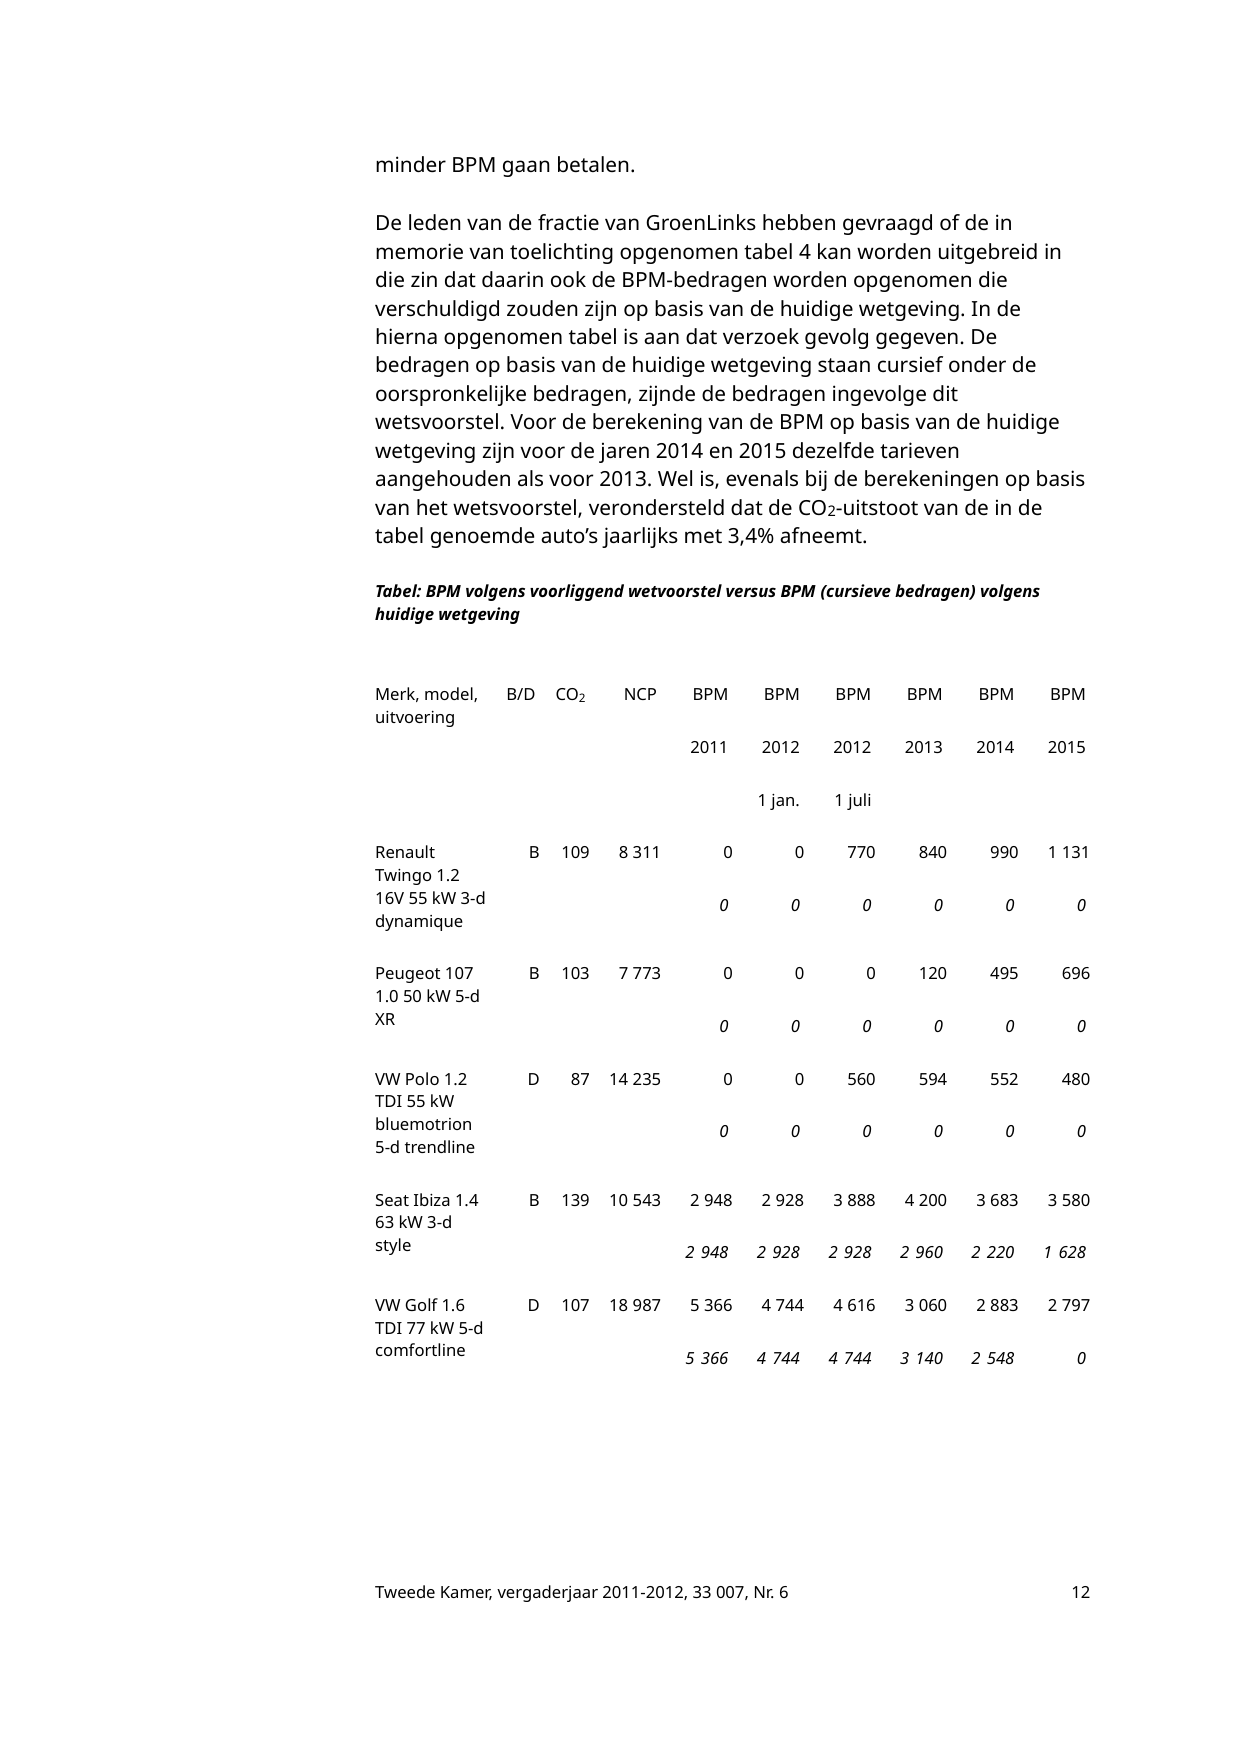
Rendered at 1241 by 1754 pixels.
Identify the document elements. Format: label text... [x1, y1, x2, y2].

table_cell 14 235 [590, 1068, 661, 1188]
table_cell 594 0 [876, 1068, 947, 1188]
table_cell 0 0 [661, 1068, 732, 1188]
table_header BPM 2015 [1019, 683, 1090, 841]
table_cell 1 131 0 [1019, 841, 1090, 962]
table_cell 0 0 [804, 962, 876, 1067]
table_cell B [489, 1188, 539, 1294]
table_cell 495 0 [947, 962, 1018, 1067]
table_cell B [489, 841, 539, 962]
table_cell D [489, 1068, 539, 1188]
table_cell 0 0 [733, 841, 804, 962]
table_cell VW Golf 1.6 TDI 77 kW 5-d comfortline [375, 1294, 489, 1399]
table_cell 480 0 [1019, 1068, 1090, 1188]
table_cell 0 0 [733, 962, 804, 1067]
table_cell 770 0 [804, 841, 876, 962]
table_cell 3 580 1 628 [1019, 1188, 1090, 1294]
table_cell 0 0 [733, 1068, 804, 1188]
table_cell 120 0 [876, 962, 947, 1067]
table_cell 696 0 [1019, 962, 1090, 1067]
table_header NCP [590, 683, 661, 841]
text minder BPM gaan betalen. [375, 150, 1090, 178]
table_cell 2 883 2 548 [947, 1294, 1018, 1399]
table_header Merk, model, uitvoering [375, 683, 489, 841]
table_cell 552 0 [947, 1068, 1018, 1188]
table_header BPM 2012 1 jan. [733, 683, 804, 841]
table_cell 0 0 [661, 841, 732, 962]
table_cell 109 [539, 841, 589, 962]
table_cell 560 0 [804, 1068, 876, 1188]
table_cell 3 683 2 220 [947, 1188, 1018, 1294]
table_header BPM 2011 [661, 683, 732, 841]
table_cell 103 [539, 962, 589, 1067]
table_cell 107 [539, 1294, 589, 1399]
text De leden van de fractie van GroenLinks hebben gevraagd of de in memorie van toelichting opgenomen tabel 4 kan worden uitgebreid in die zin dat daarin ook de BPM-bedragen worden opgenomen die verschuldigd zouden zijn op basis van de huidige wetgeving. In de hierna opgenomen tabel is aan dat verzoek gevolg gegeven. De bedragen op basis van de huidige wetgeving staan cursief onder de oorspronkelijke bedragen, zijnde de bedragen ingevolge dit wetsvoorstel. Voor de berekening van de BPM op basis van de huidige wetgeving zijn voor de jaren 2014 en 2015 dezelfde tarieven aangehouden als voor 2013. Wel is, evenals bij de berekeningen op basis van het wetsvoorstel, verondersteld dat de CO2-uitstoot van de in de tabel genoemde auto’s jaarlijks met 3,4% afneemt. [375, 208, 1090, 550]
table_cell 840 0 [876, 841, 947, 962]
table_cell 10 543 [590, 1188, 661, 1294]
table_cell 5 366 5 366 [661, 1294, 732, 1399]
table_cell 3 060 3 140 [876, 1294, 947, 1399]
table_cell 0 0 [661, 962, 732, 1067]
table_header BPM 2013 [876, 683, 947, 841]
table_cell Seat Ibiza 1.4 63 kW 3-d style [375, 1188, 489, 1294]
table_cell 2 928 2 928 [733, 1188, 804, 1294]
table_header BPM 2014 [947, 683, 1018, 841]
table_cell 18 987 [590, 1294, 661, 1399]
table_cell 4 200 2 960 [876, 1188, 947, 1294]
table_cell 2 797 0 [1019, 1294, 1090, 1399]
table_header B/D [489, 683, 539, 841]
table_cell D [489, 1294, 539, 1399]
text Tabel: BPM volgens voorliggend wetvoorstel versus BPM (cursieve bedragen) volgens huidige wetgeving [375, 580, 1090, 625]
table_header BPM 2012 1 juli [804, 683, 876, 841]
table_cell 2 948 2 948 [661, 1188, 732, 1294]
table_cell VW Polo 1.2 TDI 55 kW bluemotrion 5-d trendline [375, 1068, 489, 1188]
table_cell 87 [539, 1068, 589, 1188]
table_cell Peugeot 107 1.0 50 kW 5-d XR [375, 962, 489, 1067]
table_cell 8 311 [590, 841, 661, 962]
table_header CO2 [539, 683, 589, 841]
table_cell 7 773 [590, 962, 661, 1067]
table_cell B [489, 962, 539, 1067]
table_cell 3 888 2 928 [804, 1188, 876, 1294]
table_cell 4 744 4 744 [733, 1294, 804, 1399]
table_cell 139 [539, 1188, 589, 1294]
table_cell 4 616 4 744 [804, 1294, 876, 1399]
table_cell 990 0 [947, 841, 1018, 962]
table_cell Renault Twingo 1.2 16V 55 kW 3-d dynamique [375, 841, 489, 962]
